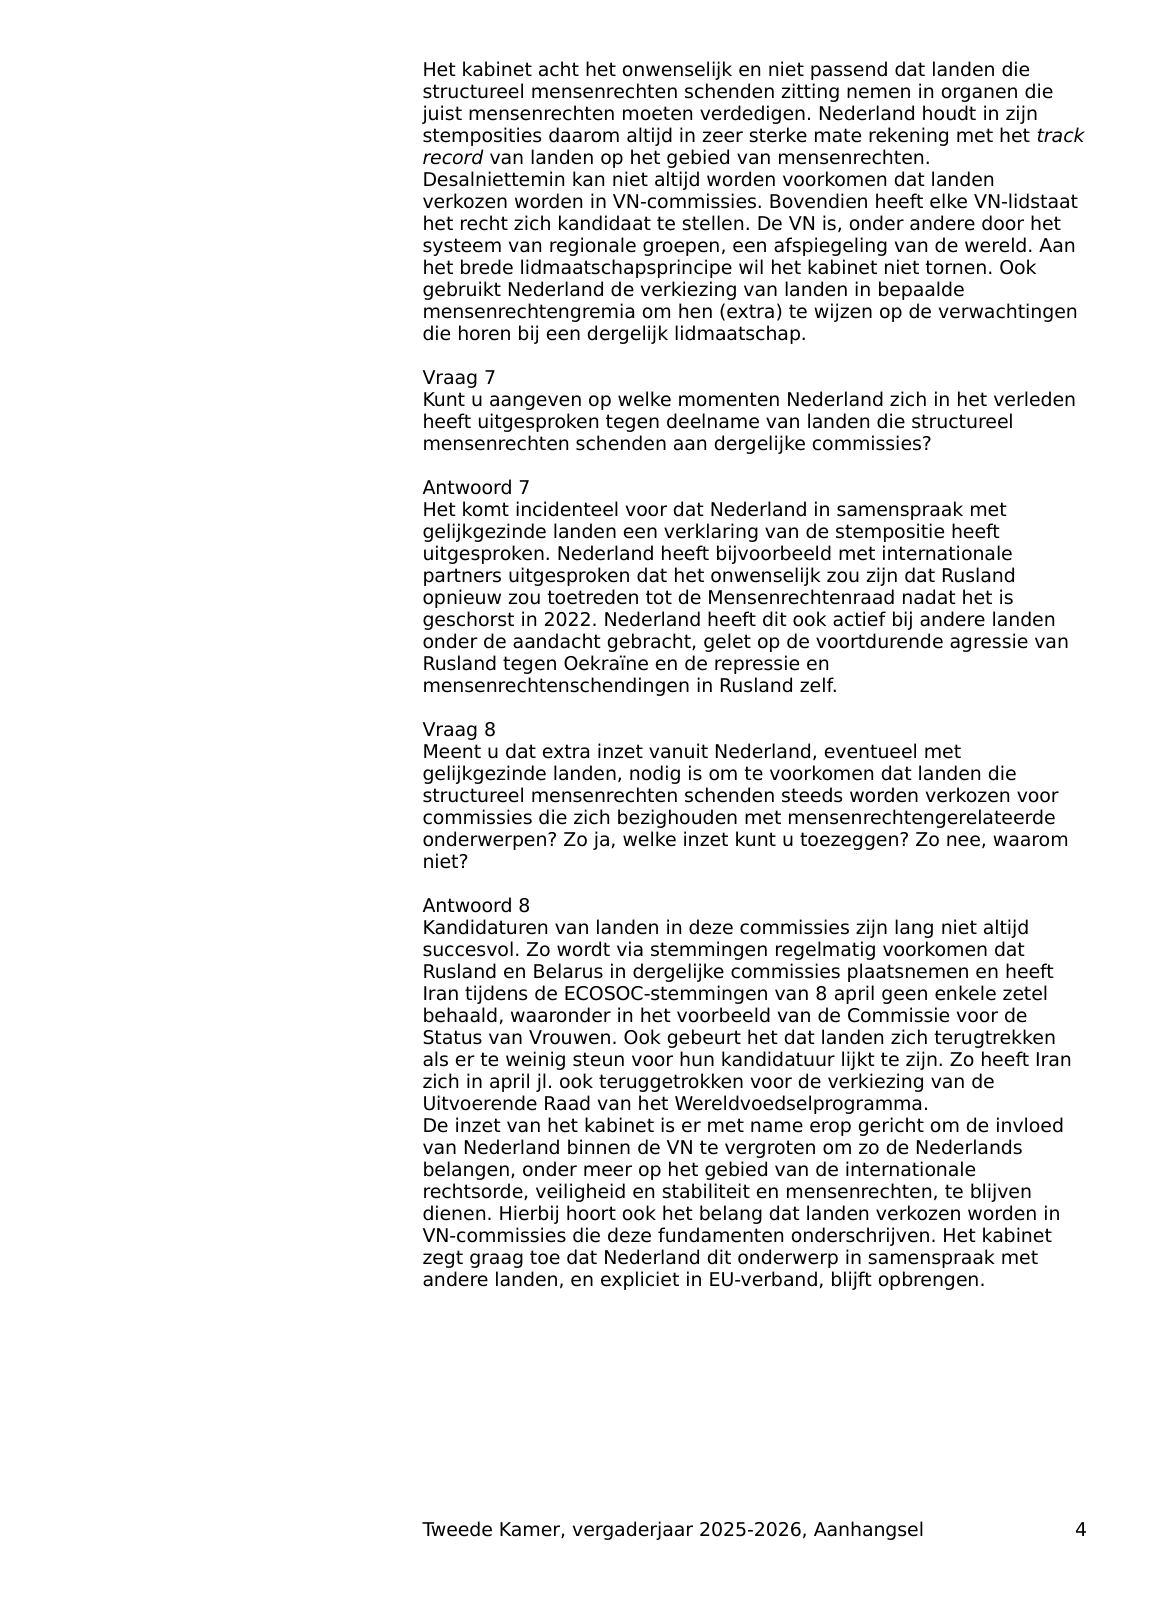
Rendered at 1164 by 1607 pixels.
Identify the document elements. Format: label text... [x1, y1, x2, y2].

text Meent u dat extra inzet vanuit Nederland, eventueel met gelijkgezinde landen, nodig is om te voorkomen dat landen die structureel mensenrechten schenden steeds worden verkozen voor commissies die zich bezighouden met mensenrechtengerelateerde onderwerpen? Zo ja, welke inzet kunt u toezeggen? Zo nee, waarom niet? [422, 741, 1087, 873]
text Antwoord 8 [422, 895, 1087, 917]
text Desalniettemin kan niet altijd worden voorkomen dat landen verkozen worden in VN-commissies. Bovendien heeft elke VN-lidstaat het recht zich kandidaat te stellen. De VN is, onder andere door het systeem van regionale groepen, een afspiegeling van de wereld. Aan het brede lidmaatschapsprincipe wil het kabinet niet tornen. Ook gebruikt Nederland de verkiezing van landen in bepaalde mensenrechtengremia om hen (extra) te wijzen op de verwachtingen die horen bij een dergelijk lidmaatschap. [422, 169, 1087, 345]
text Het kabinet acht het onwenselijk en niet passend dat landen die structureel mensenrechten schenden zitting nemen in organen die juist mensenrechten moeten verdedigen. Nederland houdt in zijn stemposities daarom altijd in zeer sterke mate rekening met het track record van landen op het gebied van mensenrechten. [422, 59, 1087, 169]
text Kandidaturen van landen in deze commissies zijn lang niet altijd succesvol. Zo wordt via stemmingen regelmatig voorkomen dat Rusland en Belarus in dergelijke commissies plaatsnemen en heeft Iran tijdens de ECOSOC-stemmingen van 8 april geen enkele zetel behaald, waaronder in het voorbeeld van de Commissie voor de Status van Vrouwen. Ook gebeurt het dat landen zich terugtrekken als er te weinig steun voor hun kandidatuur lijkt te zijn. Zo heeft Iran zich in april jl. ook teruggetrokken voor de verkiezing van de Uitvoerende Raad van het Wereldvoedselprogramma. [422, 917, 1087, 1115]
text Vraag 7 [422, 367, 1087, 389]
text Vraag 8 [422, 719, 1087, 741]
text Kunt u aangeven op welke momenten Nederland zich in het verleden heeft uitgesproken tegen deelname van landen die structureel mensenrechten schenden aan dergelijke commissies? [422, 389, 1087, 455]
text De inzet van het kabinet is er met name erop gericht om de invloed van Nederland binnen de VN te vergroten om zo de Nederlands belangen, onder meer op het gebied van de internationale rechtsorde, veiligheid en stabiliteit en mensenrechten, te blijven dienen. Hierbij hoort ook het belang dat landen verkozen worden in VN-commissies die deze fundamenten onderschrijven. Het kabinet zegt graag toe dat Nederland dit onderwerp in samenspraak met andere landen, en expliciet in EU-verband, blijft opbrengen. [422, 1115, 1087, 1291]
text Antwoord 7 [422, 477, 1087, 499]
text Het komt incidenteel voor dat Nederland in samenspraak met gelijkgezinde landen een verklaring van de stempositie heeft uitgesproken. Nederland heeft bijvoorbeeld met internationale partners uitgesproken dat het onwenselijk zou zijn dat Rusland opnieuw zou toetreden tot de Mensenrechtenraad nadat het is geschorst in 2022. Nederland heeft dit ook actief bij andere landen onder de aandacht gebracht, gelet op de voortdurende agressie van Rusland tegen Oekraïne en de repressie en mensenrechtenschendingen in Rusland zelf. [422, 499, 1087, 697]
